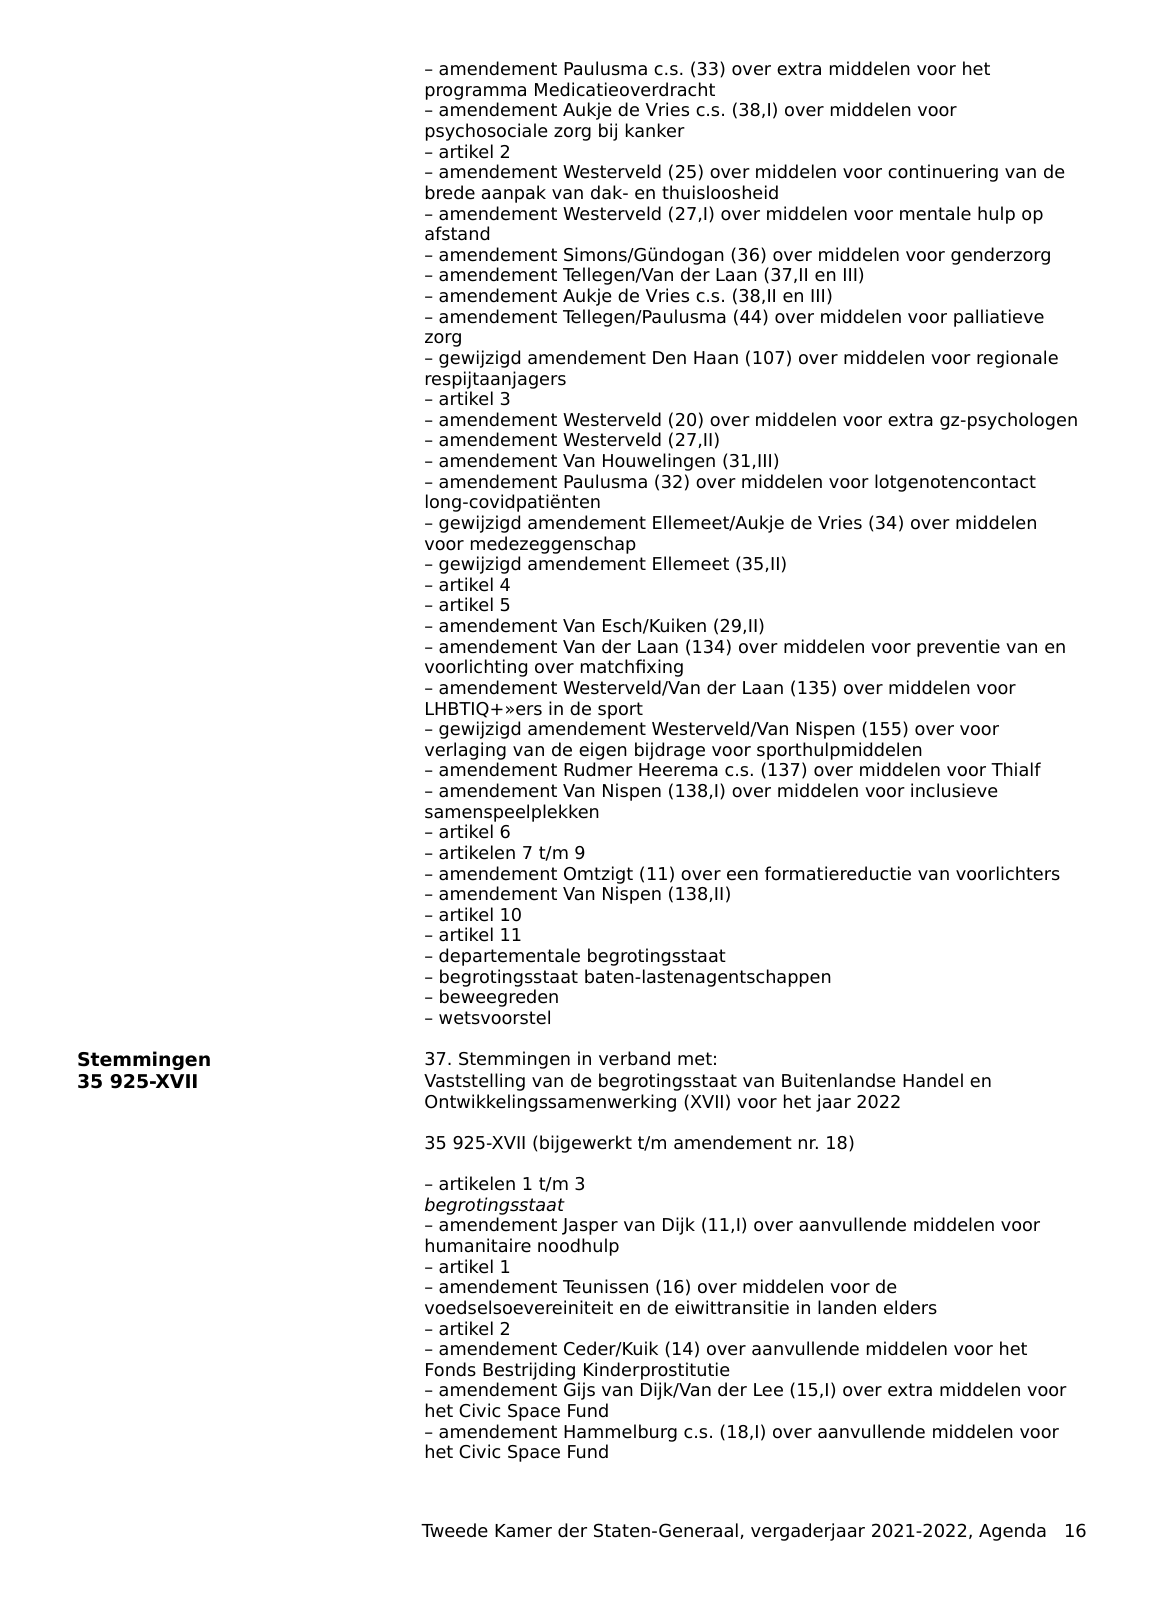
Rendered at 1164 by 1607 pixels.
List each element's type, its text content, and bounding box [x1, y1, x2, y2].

table_cell [77, 204, 401, 245]
table_cell [401, 1380, 418, 1422]
table_cell [77, 925, 401, 946]
table_cell – begrotingsstaat baten-lastenagentschappen [418, 967, 1087, 987]
table_cell [77, 513, 401, 554]
table_cell [401, 1257, 418, 1277]
table_cell [401, 554, 418, 575]
table_cell – artikel 1 [418, 1257, 1087, 1277]
table_cell – amendement Hammelburg c.s. (18,I) over aanvullende middelen voor het Civic Space Fund [418, 1422, 1087, 1463]
table_cell [77, 616, 401, 637]
table_cell – amendement Westerveld (27,I) over middelen voor mentale hulp op afstand [418, 204, 1087, 245]
table_cell [401, 1071, 418, 1112]
table_cell [77, 307, 401, 348]
table_cell – beweegreden [418, 987, 1087, 1008]
table_cell 37. Stemmingen in verband met: [418, 1049, 1087, 1071]
table_cell – amendement Van Nispen (138,II) [418, 884, 1087, 905]
table_cell – amendement Paulusma (32) over middelen voor lotgenotencontact long-covidpatiënten [418, 472, 1087, 513]
table_cell – amendement Teunissen (16) over middelen voor de voedselsoevereiniteit en de eiwittransitie in landen elders [418, 1277, 1087, 1318]
table_cell – amendement Paulusma c.s. (33) over extra middelen voor het programma Medicatieoverdracht [418, 59, 1087, 100]
table_cell [401, 1112, 418, 1133]
table_cell [401, 1422, 418, 1463]
table_cell – amendement Van Esch/Kuiken (29,II) [418, 616, 1087, 637]
table_cell – artikel 2 [418, 142, 1087, 162]
table_cell [77, 1195, 401, 1215]
table_cell – artikel 4 [418, 575, 1087, 595]
table_cell [77, 884, 401, 905]
table_cell [77, 905, 401, 925]
table_cell [401, 925, 418, 946]
table_cell [401, 410, 418, 430]
table_cell – artikel 3 [418, 389, 1087, 410]
table_cell – artikel 2 [418, 1319, 1087, 1339]
table_cell [77, 472, 401, 513]
table_cell [401, 967, 418, 987]
table_cell – artikelen 1 t/m 3 [418, 1174, 1087, 1195]
table_cell [401, 1319, 418, 1339]
table_cell [77, 719, 401, 760]
table_cell [401, 307, 418, 348]
table_cell [401, 946, 418, 967]
table_cell – amendement Ceder/Kuik (14) over aanvullende middelen voor het Fonds Bestrijding Kinderprostitutie [418, 1339, 1087, 1380]
table_cell Stemmingen [77, 1049, 401, 1071]
table_cell [77, 678, 401, 719]
table_cell [77, 1112, 401, 1133]
table_cell [77, 760, 401, 781]
table_cell [77, 554, 401, 575]
table_cell – amendement Omtzigt (11) over een formatiereductie van voorlichters [418, 864, 1087, 884]
table_cell – amendement Westerveld (20) over middelen voor extra gz-psychologen [418, 410, 1087, 430]
table_cell begrotingsstaat [418, 1195, 1087, 1215]
table_cell [77, 967, 401, 987]
table_cell – amendement Tellegen/Paulusma (44) over middelen voor palliatieve zorg [418, 307, 1087, 348]
table_cell [77, 987, 401, 1008]
table_cell [401, 1133, 418, 1153]
table_cell – amendement Van Houwelingen (31,III) [418, 451, 1087, 472]
table_cell [77, 1029, 401, 1049]
table_cell [401, 265, 418, 286]
table_cell [77, 1277, 401, 1318]
table_cell [401, 843, 418, 863]
table_cell – amendement Simons/Gündogan (36) over middelen voor genderzorg [418, 245, 1087, 265]
table_cell – artikel 10 [418, 905, 1087, 925]
table_cell [401, 616, 418, 637]
table_cell – wetsvoorstel [418, 1008, 1087, 1028]
table_cell [401, 1154, 418, 1174]
table_cell [401, 678, 418, 719]
table_cell [77, 410, 401, 430]
table_cell [401, 162, 418, 203]
table_cell [77, 575, 401, 595]
table_cell 35 925-XVII [77, 1071, 401, 1112]
table_cell [77, 843, 401, 863]
table_cell – gewijzigd amendement Ellemeet/Aukje de Vries (34) over middelen voor medezeggenschap [418, 513, 1087, 554]
table_cell – artikelen 7 t/m 9 [418, 843, 1087, 863]
table_cell [77, 1319, 401, 1339]
table_cell [418, 1112, 1087, 1133]
table_cell [77, 1215, 401, 1257]
table_cell [77, 142, 401, 162]
table_cell [77, 286, 401, 307]
table_cell [418, 1029, 1087, 1049]
table_cell [401, 1195, 418, 1215]
table_cell [77, 100, 401, 142]
table_cell [401, 1174, 418, 1195]
table_cell [401, 1008, 418, 1028]
table_cell [77, 1008, 401, 1028]
table_cell [77, 1133, 401, 1153]
table_cell [77, 1154, 401, 1174]
table_cell [77, 348, 401, 389]
table_cell [77, 1174, 401, 1195]
table_cell [77, 265, 401, 286]
table_cell [401, 204, 418, 245]
table_cell [401, 100, 418, 142]
table_cell – amendement Aukje de Vries c.s. (38,I) over middelen voor psychosociale zorg bij kanker [418, 100, 1087, 142]
table_cell [77, 595, 401, 616]
table_cell [401, 595, 418, 616]
table_cell [77, 245, 401, 265]
table_cell [77, 864, 401, 884]
table_cell Vaststelling van de begrotingsstaat van Buitenlandse Handel en Ontwikkelingssamenwerking (XVII) voor het jaar 2022 [418, 1071, 1087, 1112]
table_cell – amendement Gijs van Dijk/Van der Lee (15,I) over extra middelen voor het Civic Space Fund [418, 1380, 1087, 1422]
table_cell [401, 245, 418, 265]
table_cell [401, 864, 418, 884]
table_cell [401, 575, 418, 595]
table_cell [401, 822, 418, 843]
table_cell [418, 1154, 1087, 1174]
table_cell – amendement Tellegen/Van der Laan (37,II en III) [418, 265, 1087, 286]
table_cell – amendement Van der Laan (134) over middelen voor preventie van en voorlichting over matchfixing [418, 637, 1087, 678]
table_cell [77, 59, 401, 100]
table_cell [401, 472, 418, 513]
table_cell [401, 719, 418, 760]
table_cell [401, 1339, 418, 1380]
table_cell [401, 286, 418, 307]
table_cell [401, 1049, 418, 1071]
table_cell – gewijzigd amendement Den Haan (107) over middelen voor regionale respijtaanjagers [418, 348, 1087, 389]
table_cell – amendement Westerveld/Van der Laan (135) over middelen voor LHBTIQ+»ers in de sport [418, 678, 1087, 719]
table_cell [401, 348, 418, 389]
table_cell – artikel 5 [418, 595, 1087, 616]
table_cell 35 925-XVII (bijgewerkt t/m amendement nr. 18) [418, 1133, 1087, 1153]
table_cell – amendement Van Nispen (138,I) over middelen voor inclusieve samenspeelplekken [418, 781, 1087, 822]
table_cell [77, 822, 401, 843]
table_cell [401, 760, 418, 781]
table_cell [401, 1277, 418, 1318]
table_cell [77, 451, 401, 472]
table_cell – amendement Westerveld (25) over middelen voor continuering van de brede aanpak van dak- en thuisloosheid [418, 162, 1087, 203]
table_cell [401, 637, 418, 678]
table_cell [77, 1339, 401, 1380]
table_cell – gewijzigd amendement Ellemeet (35,II) [418, 554, 1087, 575]
table_cell – amendement Rudmer Heerema c.s. (137) over middelen voor Thialf [418, 760, 1087, 781]
table_cell – departementale begrotingsstaat [418, 946, 1087, 967]
table_cell [77, 1380, 401, 1422]
table_cell [401, 513, 418, 554]
table_cell [77, 781, 401, 822]
table_cell [77, 162, 401, 203]
table_cell [401, 430, 418, 451]
table_cell [401, 781, 418, 822]
table_cell [401, 142, 418, 162]
table_cell – amendement Jasper van Dijk (11,I) over aanvullende middelen voor humanitaire noodhulp [418, 1215, 1087, 1257]
table_cell [77, 430, 401, 451]
table_cell [401, 59, 418, 100]
table_cell – amendement Aukje de Vries c.s. (38,II en III) [418, 286, 1087, 307]
table_cell [77, 637, 401, 678]
table_cell [77, 1257, 401, 1277]
table_cell [77, 389, 401, 410]
table_cell [401, 905, 418, 925]
table_cell [77, 946, 401, 967]
table_cell [401, 1029, 418, 1049]
table_cell – amendement Westerveld (27,II) [418, 430, 1087, 451]
table_cell – artikel 11 [418, 925, 1087, 946]
table_cell – gewijzigd amendement Westerveld/Van Nispen (155) over voor verlaging van de eigen bijdrage voor sporthulpmiddelen [418, 719, 1087, 760]
table_cell – artikel 6 [418, 822, 1087, 843]
table_cell [401, 884, 418, 905]
table_cell [401, 451, 418, 472]
table_cell [401, 389, 418, 410]
table_cell [401, 1215, 418, 1257]
table_cell [77, 1422, 401, 1463]
table_cell [401, 987, 418, 1008]
